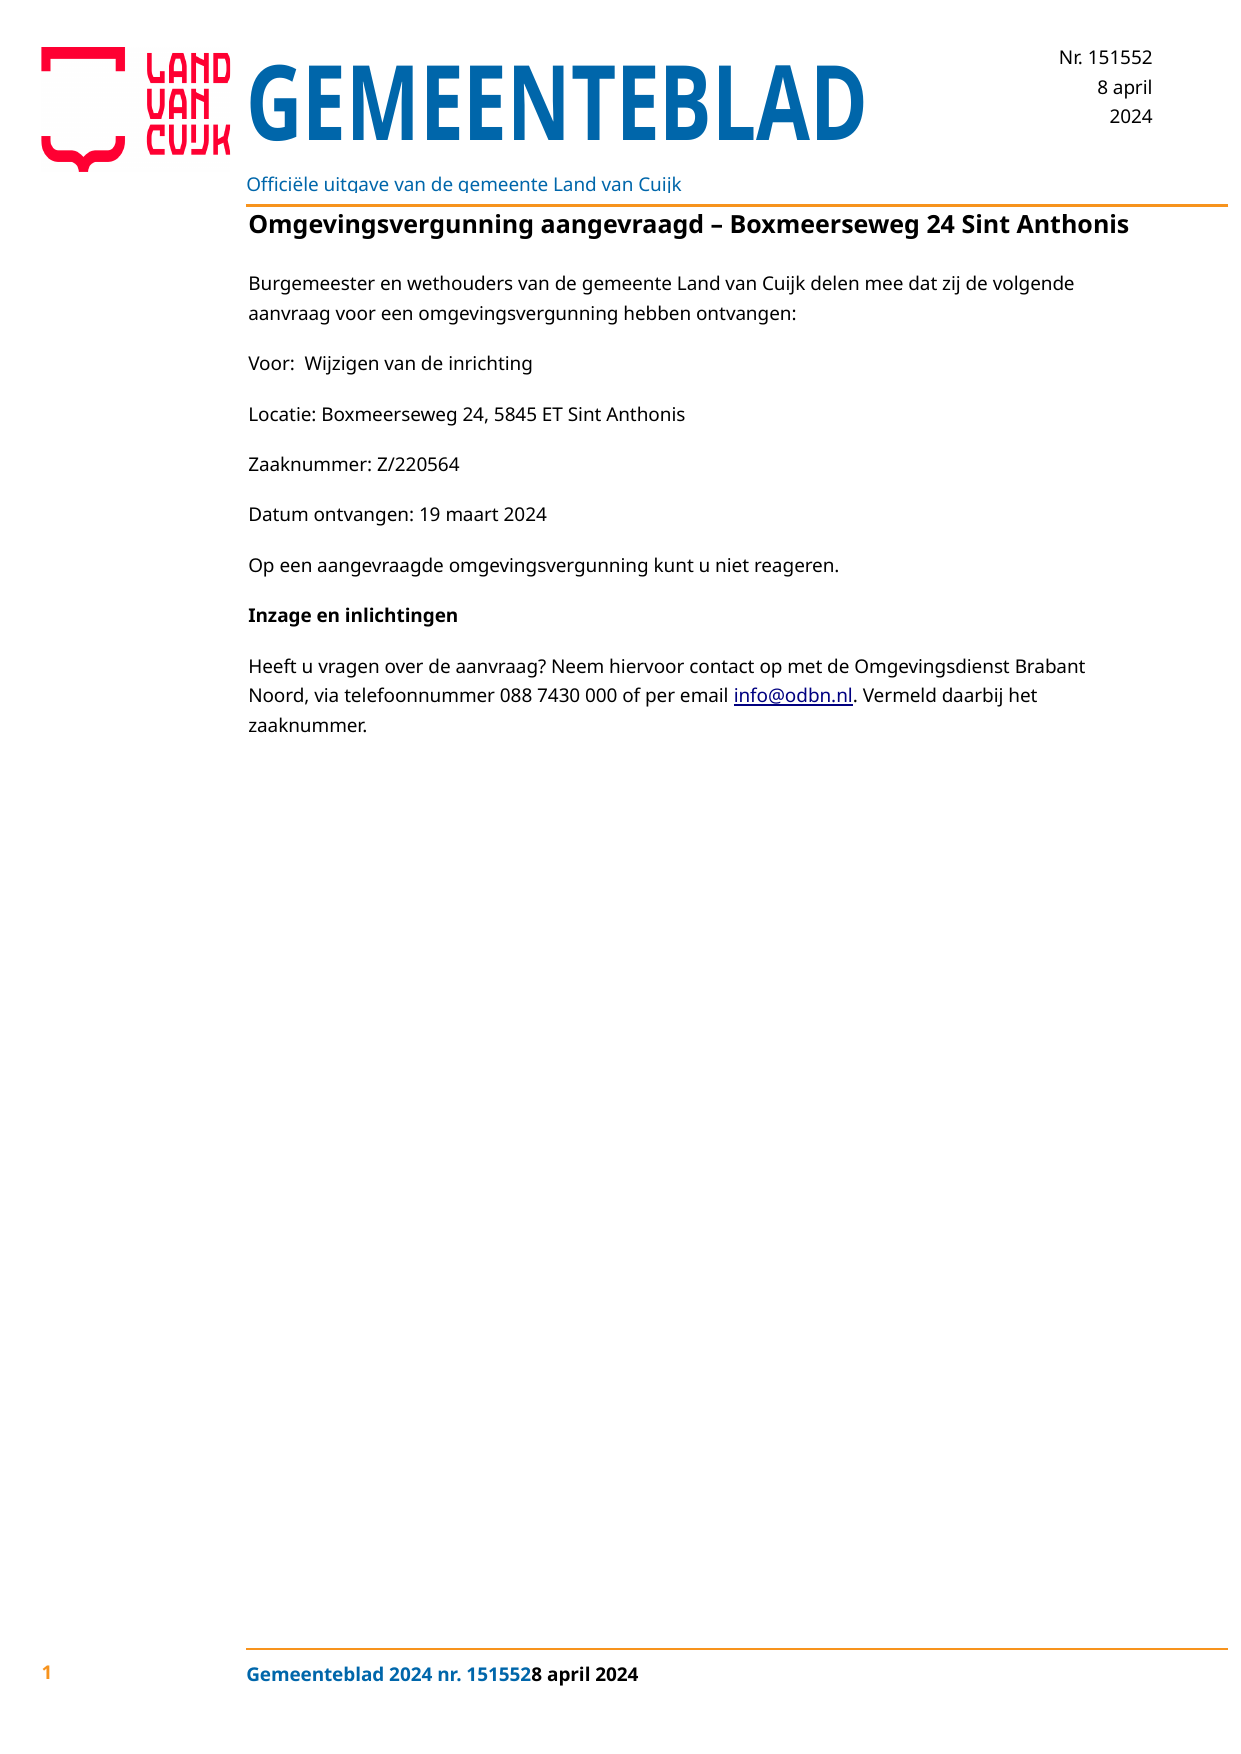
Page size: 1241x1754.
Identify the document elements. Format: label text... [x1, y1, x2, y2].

text Voor: Wijzigen van de inrichting [248, 350, 1152, 376]
picture [41, 47, 231, 172]
text Zaaknummer: Z/220564 [248, 451, 1152, 477]
text Omgevingsvergunning aangevraagd – Boxmeerseweg 24 Sint Anthonis [248, 207, 1152, 241]
text Op een aangevraagde omgevingsvergunning kunt u niet reageren. [248, 552, 1152, 578]
text Burgemeester en wethouders van de gemeente Land van Cuijk delen mee dat zij de volgende aanvraag voor een omgevingsvergunning hebben ontvangen: [248, 270, 1152, 326]
text Inzage en inlichtingen [248, 602, 1152, 628]
text Heeft u vragen over de aanvraag? Neem hiervoor contact op met de Omgevingsdienst Brabant Noord, via telefoonnummer 088 7430 000 of per email info@odbn.nl. Vermeld daarbij het zaaknummer. [248, 653, 1152, 738]
text Locatie: Boxmeerseweg 24, 5845 ET Sint Anthonis [248, 401, 1152, 426]
text Datum ontvangen: 19 maart 2024 [248, 502, 1152, 527]
